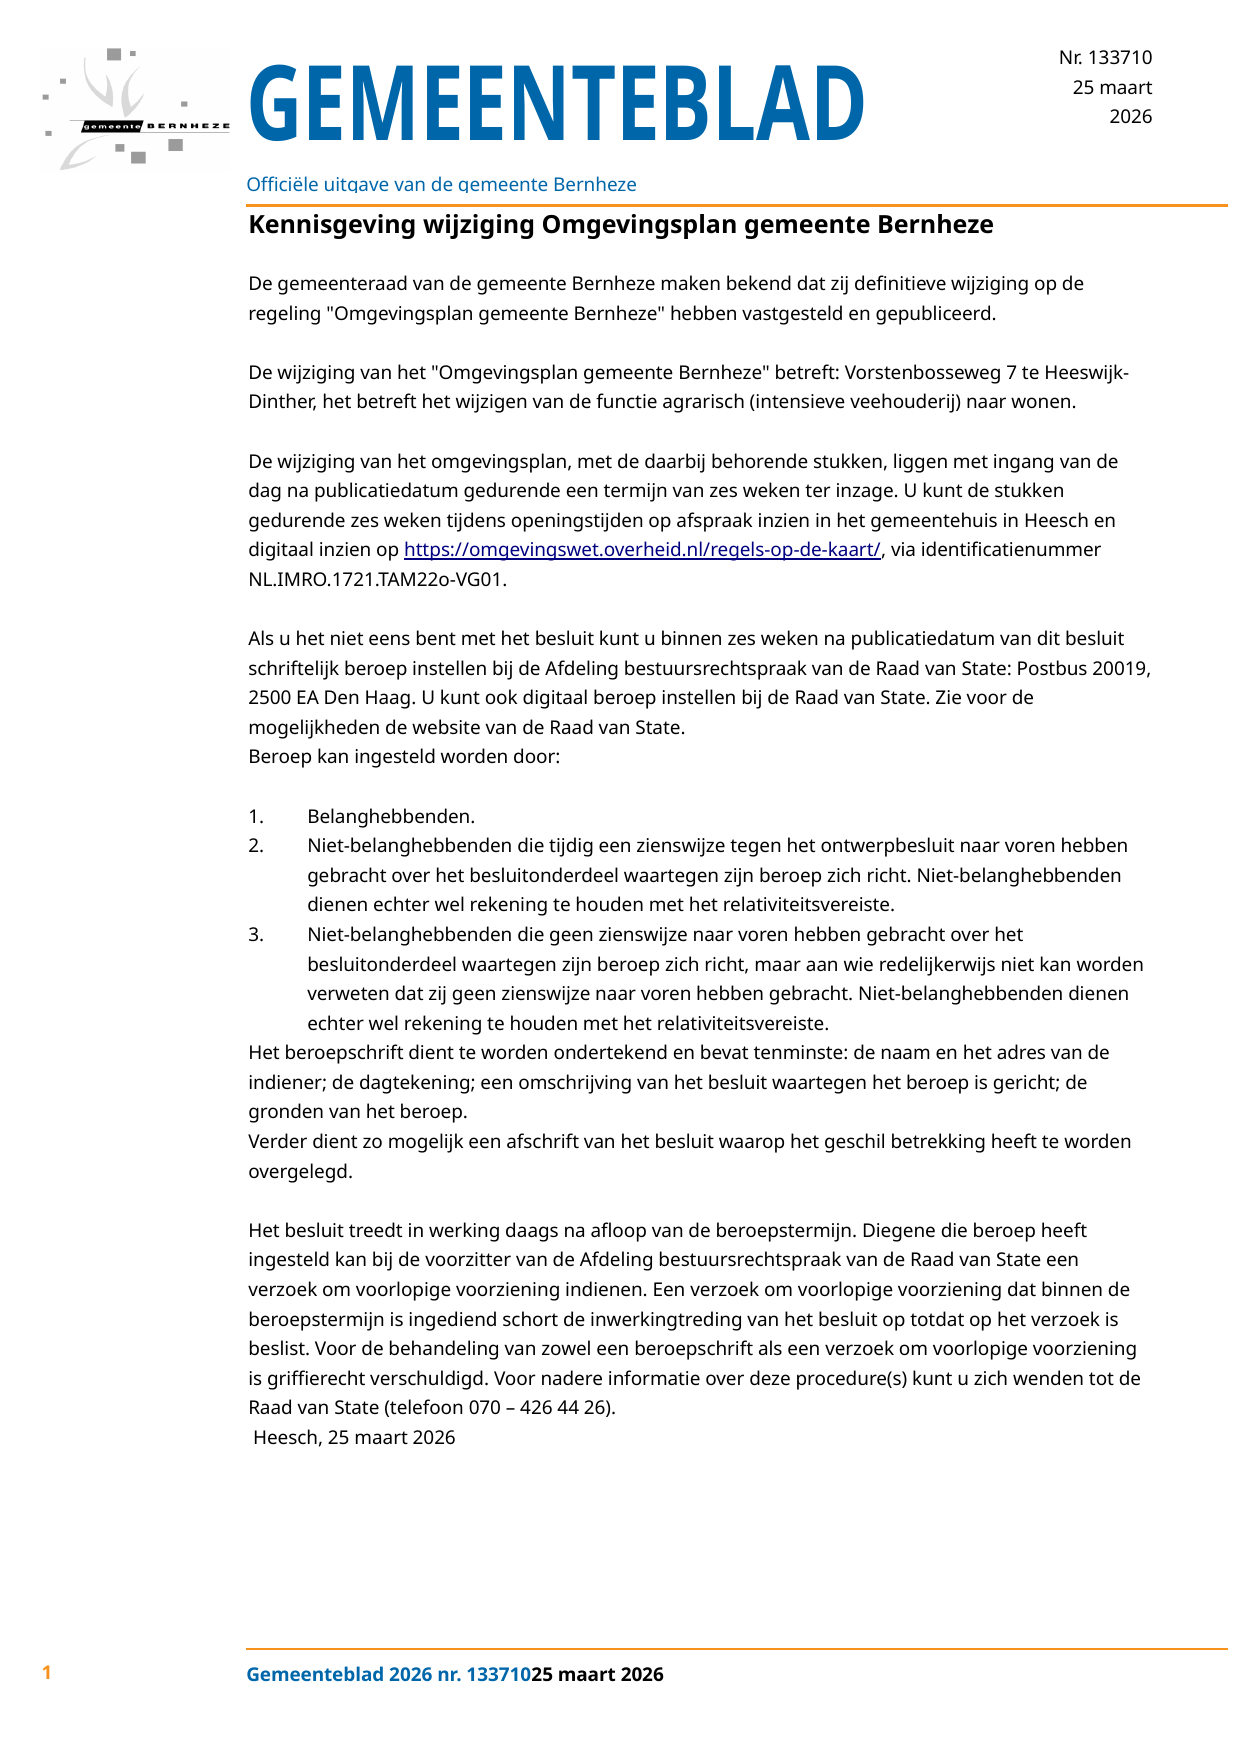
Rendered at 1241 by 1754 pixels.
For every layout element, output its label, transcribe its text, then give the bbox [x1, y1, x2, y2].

text De wijziging van het "Omgevingsplan gemeente Bernheze" betreft: Vorstenbosseweg 7 te Heeswijk-Dinther, het betreft het wijzigen van de functie agrarisch (intensieve veehouderij) naar wonen. [248, 359, 1152, 414]
text Heesch, 25 maart 2026 [248, 1424, 1152, 1450]
picture [41, 47, 231, 172]
list Belanghebbenden. [248, 803, 1152, 828]
text De gemeenteraad van de gemeente Bernheze maken bekend dat zij definitieve wijziging op de regeling "Omgevingsplan gemeente Bernheze" hebben vastgesteld en gepubliceerd. [248, 270, 1152, 326]
text Beroep kan ingesteld worden door: [248, 744, 1152, 769]
text De wijziging van het omgevingsplan, met de daarbij behorende stukken, liggen met ingang van de dag na publicatiedatum gedurende een termijn van zes weken ter inzage. U kunt de stukken gedurende zes weken tijdens openingstijden op afspraak inzien in het gemeentehuis in Heesch en digitaal inzien op https://omgevingswet.overheid.nl/regels-op-de-kaart/, via identificatienummer NL.IMRO.1721.TAM22o-VG01. [248, 448, 1152, 592]
text Het beroepschrift dient te worden ondertekend en bevat tenminste: de naam en het adres van de indiener; de dagtekening; een omschrijving van het besluit waartegen het beroep is gericht; de gronden van het beroep. [248, 1039, 1152, 1124]
list Niet-belanghebbenden die geen zienswijze naar voren hebben gebracht over het besluitonderdeel waartegen zijn beroep zich richt, maar aan wie redelijkerwijs niet kan worden verweten dat zij geen zienswijze naar voren hebben gebracht. Niet-belanghebbenden dienen echter wel rekening te houden met het relativiteitsvereiste. [248, 921, 1152, 1036]
list Niet-belanghebbenden die tijdig een zienswijze tegen het ontwerpbesluit naar voren hebben gebracht over het besluitonderdeel waartegen zijn beroep zich richt. Niet-belanghebbenden dienen echter wel rekening te houden met het relativiteitsvereiste. [248, 832, 1152, 917]
text Als u het niet eens bent met het besluit kunt u binnen zes weken na publicatiedatum van dit besluit schriftelijk beroep instellen bij de Afdeling bestuursrechtspraak van de Raad van State: Postbus 20019, 2500 EA Den Haag. U kunt ook digitaal beroep instellen bij de Raad van State. Zie voor de mogelijkheden de website van de Raad van State. [248, 625, 1152, 740]
text Het besluit treedt in werking daags na afloop van de beroepstermijn. Diegene die beroep heeft ingesteld kan bij de voorzitter van de Afdeling bestuursrechtspraak van de Raad van State een verzoek om voorlopige voorziening indienen. Een verzoek om voorlopige voorziening dat binnen de beroepstermijn is ingediend schort de inwerkingtreding van het besluit op totdat op het verzoek is beslist. Voor de behandeling van zowel een beroepschrift als een verzoek om voorlopige voorziening is griffierecht verschuldigd. Voor nadere informatie over deze procedure(s) kunt u zich wenden tot de Raad van State (telefoon 070 – 426 44 26). [248, 1217, 1152, 1420]
text Verder dient zo mogelijk een afschrift van het besluit waarop het geschil betrekking heeft te worden overgelegd. [248, 1128, 1152, 1183]
text Kennisgeving wijziging Omgevingsplan gemeente Bernheze [248, 207, 1152, 241]
